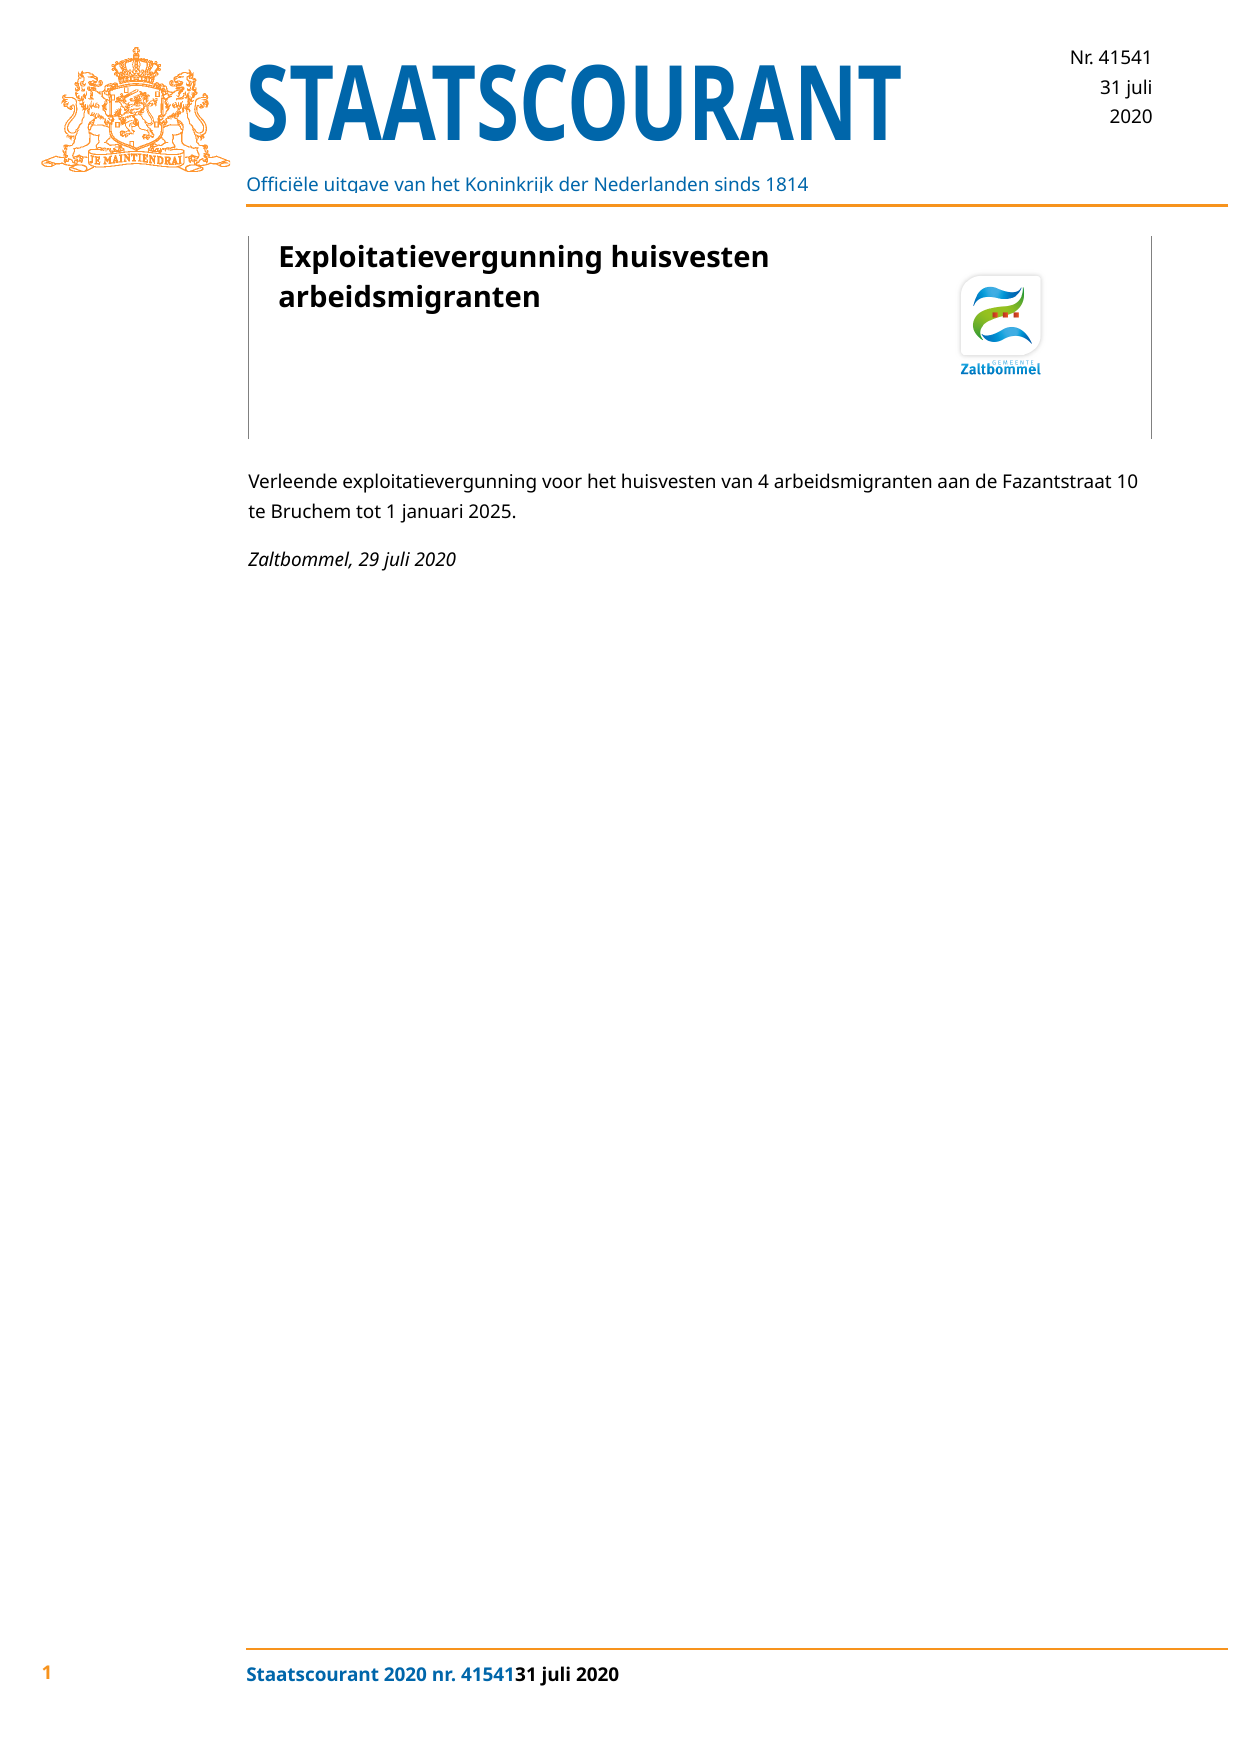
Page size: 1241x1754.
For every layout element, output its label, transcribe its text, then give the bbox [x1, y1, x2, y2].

text Zaltbommel, 29 juli 2020 [248, 546, 1152, 572]
text Verleende exploitatievergunning voor het huisvesten van 4 arbeidsmigranten aan de Fazantstraat 10 te Bruchem tot 1 januari 2025. [248, 469, 1152, 524]
picture [41, 47, 231, 172]
table_header [850, 236, 921, 413]
table_header Exploitatievergunning huisvesten arbeidsmigranten [249, 236, 850, 439]
table_header [850, 414, 1151, 439]
picture [921, 236, 1080, 414]
table_header [1080, 236, 1151, 413]
